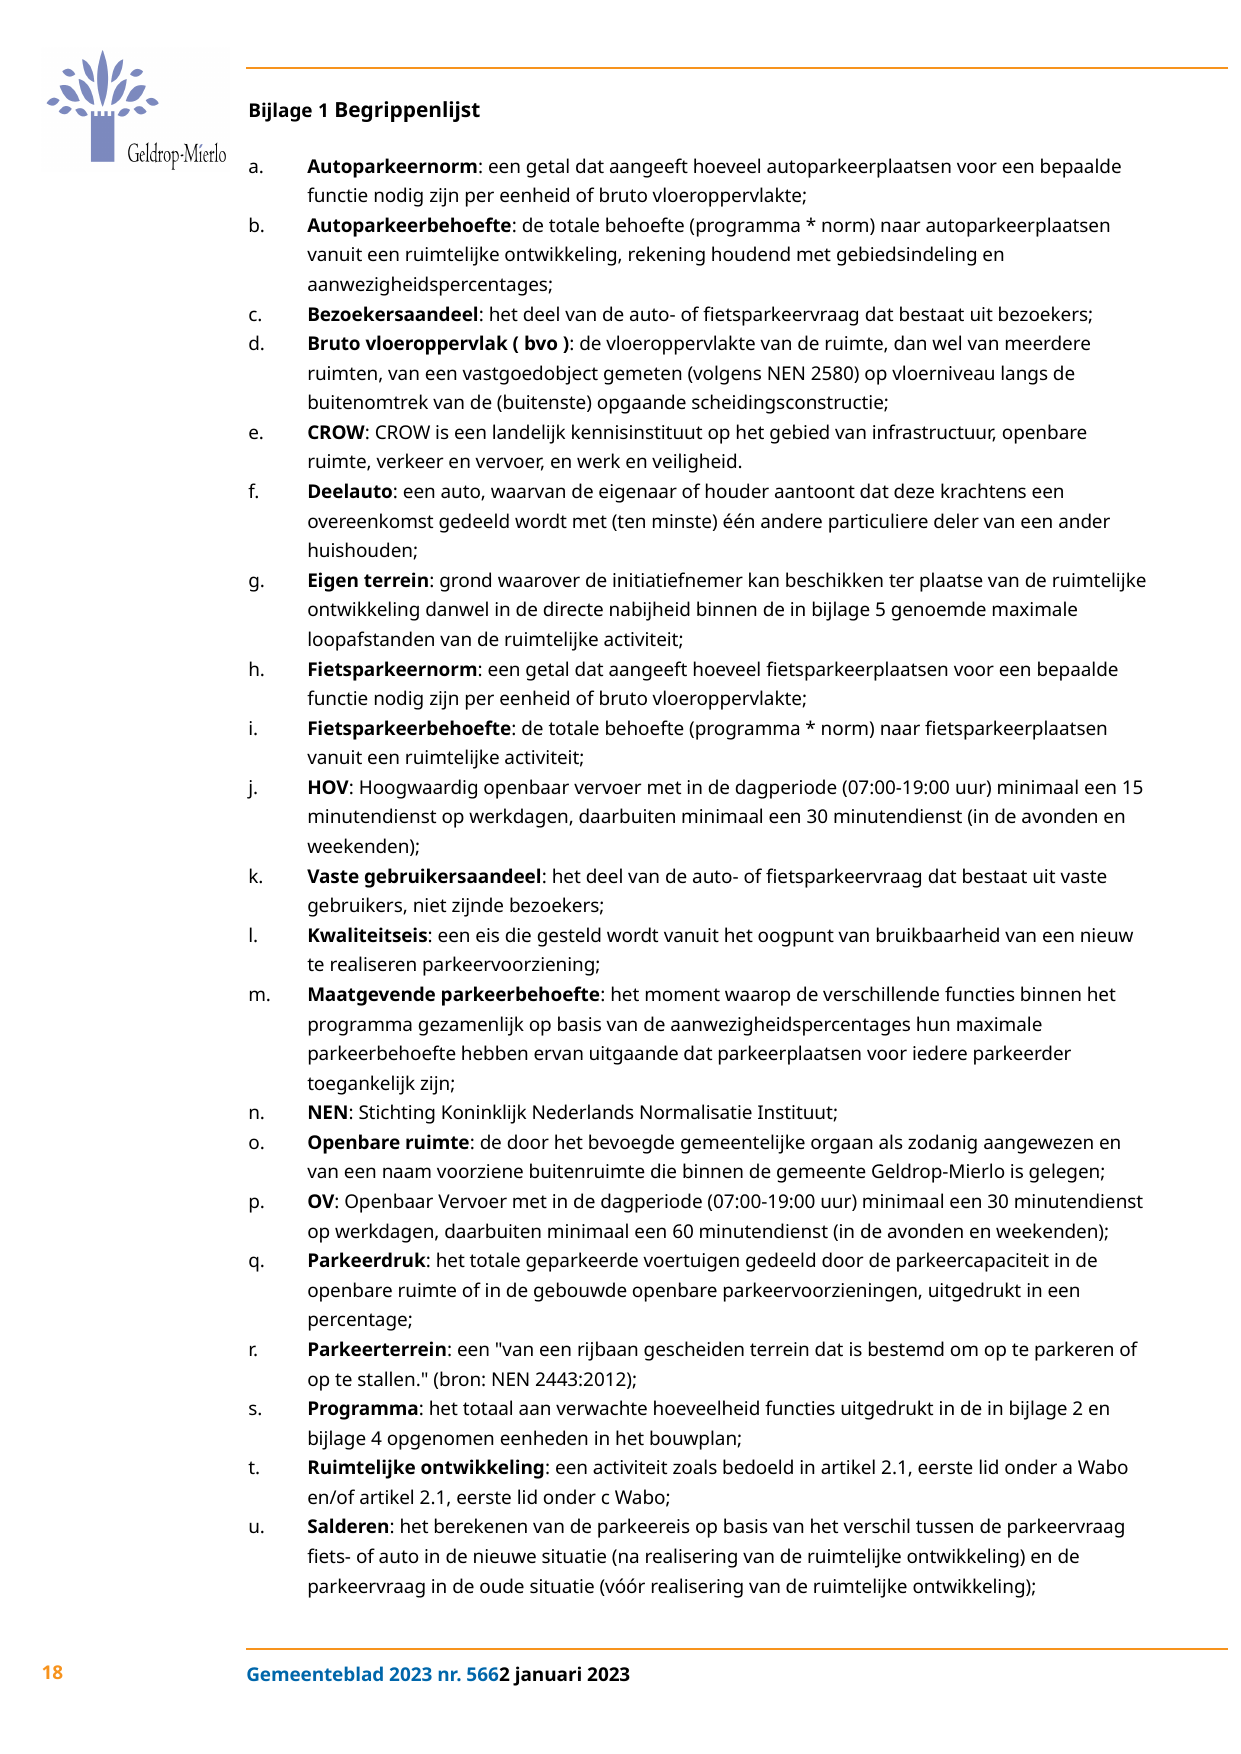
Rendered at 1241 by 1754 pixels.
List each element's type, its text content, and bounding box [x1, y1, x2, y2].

list NEN: Stichting Koninklijk Nederlands Normalisatie Instituut; [248, 1099, 1152, 1125]
list Fietsparkeerbehoefte: de totale behoefte (programma * norm) naar fietsparkeerplaatsen vanuit een ruimtelijke activiteit; [248, 715, 1152, 770]
list Bruto vloeroppervlak ( bvo ): de vloeroppervlakte van de ruimte, dan wel van meerdere ruimten, van een vastgoedobject gemeten (volgens NEN 2580) op vloerniveau langs de buitenomtrek van de (buitenste) opgaande scheidingsconstructie; [248, 330, 1152, 415]
picture [41, 47, 231, 172]
list Parkeerterrein: een "van een rijbaan gescheiden terrein dat is bestemd om op te parkeren of op te stallen." (bron: NEN 2443:2012); [248, 1336, 1152, 1392]
list Autoparkeernorm: een getal dat aangeeft hoeveel autoparkeerplaatsen voor een bepaalde functie nodig zijn per eenheid of bruto vloeroppervlakte; [248, 153, 1152, 208]
list Parkeerdruk: het totale geparkeerde voertuigen gedeeld door de parkeercapaciteit in de openbare ruimte of in de gebouwde openbare parkeervoorzieningen, uitgedrukt in een percentage; [248, 1247, 1152, 1332]
list Eigen terrein: grond waarover de initiatiefnemer kan beschikken ter plaatse van de ruimtelijke ontwikkeling danwel in de directe nabijheid binnen de in bijlage 5 genoemde maximale loopafstanden van de ruimtelijke activiteit; [248, 567, 1152, 652]
list HOV: Hoogwaardig openbaar vervoer met in de dagperiode (07:00-19:00 uur) minimaal een 15 minutendienst op werkdagen, daarbuiten minimaal een 30 minutendienst (in de avonden en weekenden); [248, 774, 1152, 859]
list Bezoekersaandeel: het deel van de auto- of fietsparkeervraag dat bestaat uit bezoekers; [248, 301, 1152, 327]
list OV: Openbaar Vervoer met in de dagperiode (07:00-19:00 uur) minimaal een 30 minutendienst op werkdagen, daarbuiten minimaal een 60 minutendienst (in de avonden en weekenden); [248, 1188, 1152, 1244]
list CROW: CROW is een landelijk kennisinstituut op het gebied van infrastructuur, openbare ruimte, verkeer en vervoer, en werk en veiligheid. [248, 419, 1152, 474]
list Programma: het totaal aan verwachte hoeveelheid functies uitgedrukt in de in bijlage 2 en bijlage 4 opgenomen eenheden in het bouwplan; [248, 1395, 1152, 1451]
text Bijlage 1 Begrippenlijst [248, 95, 1152, 123]
list Ruimtelijke ontwikkeling: een activiteit zoals bedoeld in artikel 2.1, eerste lid onder a Wabo en/of artikel 2.1, eerste lid onder c Wabo; [248, 1454, 1152, 1510]
list Openbare ruimte: de door het bevoegde gemeentelijke orgaan als zodanig aangewezen en van een naam voorziene buitenruimte die binnen de gemeente Geldrop-Mierlo is gelegen; [248, 1129, 1152, 1184]
list Kwaliteitseis: een eis die gesteld wordt vanuit het oogpunt van bruikbaarheid van een nieuw te realiseren parkeervoorziening; [248, 922, 1152, 977]
list Fietsparkeernorm: een getal dat aangeeft hoeveel fietsparkeerplaatsen voor een bepaalde functie nodig zijn per eenheid of bruto vloeroppervlakte; [248, 656, 1152, 711]
list Maatgevende parkeerbehoefte: het moment waarop de verschillende functies binnen het programma gezamenlijk op basis van de aanwezigheidspercentages hun maximale parkeerbehoefte hebben ervan uitgaande dat parkeerplaatsen voor iedere parkeerder toegankelijk zijn; [248, 981, 1152, 1096]
list Deelauto: een auto, waarvan de eigenaar of houder aantoont dat deze krachtens een overeenkomst gedeeld wordt met (ten minste) één andere particuliere deler van een ander huishouden; [248, 478, 1152, 563]
list Salderen: het berekenen van de parkeereis op basis van het verschil tussen de parkeervraag fiets- of auto in de nieuwe situatie (na realisering van de ruimtelijke ontwikkeling) en de parkeervraag in de oude situatie (vóór realisering van de ruimtelijke ontwikkeling); [248, 1514, 1152, 1599]
list Autoparkeerbehoefte: de totale behoefte (programma * norm) naar autoparkeerplaatsen vanuit een ruimtelijke ontwikkeling, rekening houdend met gebiedsindeling en aanwezigheidspercentages; [248, 212, 1152, 297]
list Vaste gebruikersaandeel: het deel van de auto- of fietsparkeervraag dat bestaat uit vaste gebruikers, niet zijnde bezoekers; [248, 863, 1152, 918]
